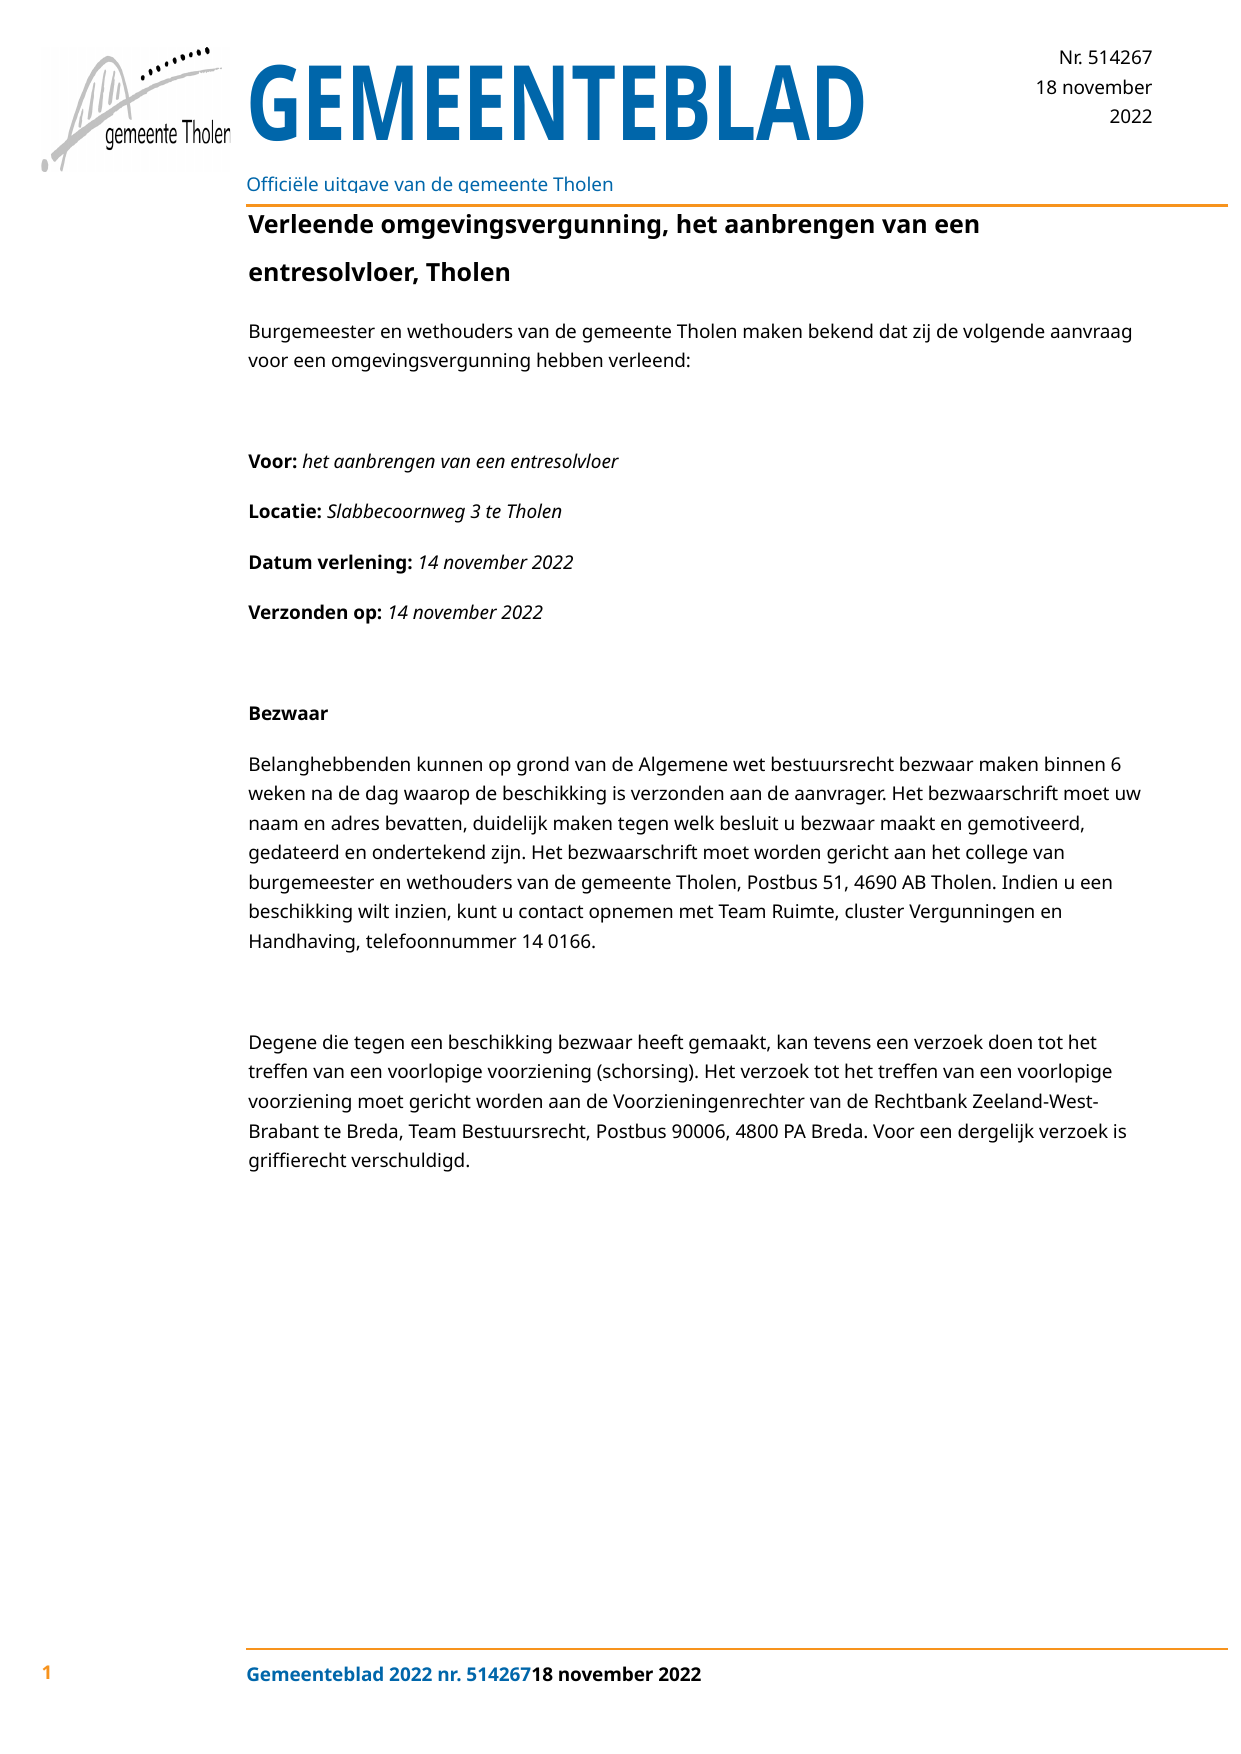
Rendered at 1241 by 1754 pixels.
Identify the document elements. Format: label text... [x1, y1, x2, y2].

text Burgemeester en wethouders van de gemeente Tholen maken bekend dat zij de volgende aanvraag voor een omgevingsvergunning hebben verleend: [248, 318, 1152, 373]
text Datum verlening: 14 november 2022 [248, 549, 1152, 575]
text Belanghebbenden kunnen op grond van de Algemene wet bestuursrecht bezwaar maken binnen 6 weken na de dag waarop de beschikking is verzonden aan de aanvrager. Het bezwaarschrift moet uw naam en adres bevatten, duidelijk maken tegen welk besluit u bezwaar maakt en gemotiveerd, gedateerd en ondertekend zijn. Het bezwaarschrift moet worden gericht aan het college van burgemeester en wethouders van de gemeente Tholen, Postbus 51, 4690 AB Tholen. Indien u een beschikking wilt inzien, kunt u contact opnemen met Team Ruimte, cluster Vergunningen en Handhaving, telefoonnummer 14 0166. [248, 751, 1152, 954]
text Voor: het aanbrengen van een entresolvloer [248, 448, 1152, 474]
text Bezwaar [248, 700, 1152, 726]
text Degene die tegen een beschikking bezwaar heeft gemaakt, kan tevens een verzoek doen tot het treffen van een voorlopige voorziening (schorsing). Het verzoek tot het treffen van een voorlopige voorziening moet gericht worden aan de Voorzieningenrechter van de Rechtbank Zeeland-West-Brabant te Breda, Team Bestuursrecht, Postbus 90006, 4800 PA Breda. Voor een dergelijk verzoek is griffierecht verschuldigd. [248, 1029, 1152, 1173]
text Verzonden op: 14 november 2022 [248, 599, 1152, 625]
text Locatie: Slabbecoornweg 3 te Tholen [248, 499, 1152, 524]
text Verleende omgevingsvergunning, het aanbrengen van een entresolvloer, Tholen [248, 207, 1152, 288]
picture [41, 47, 231, 172]
